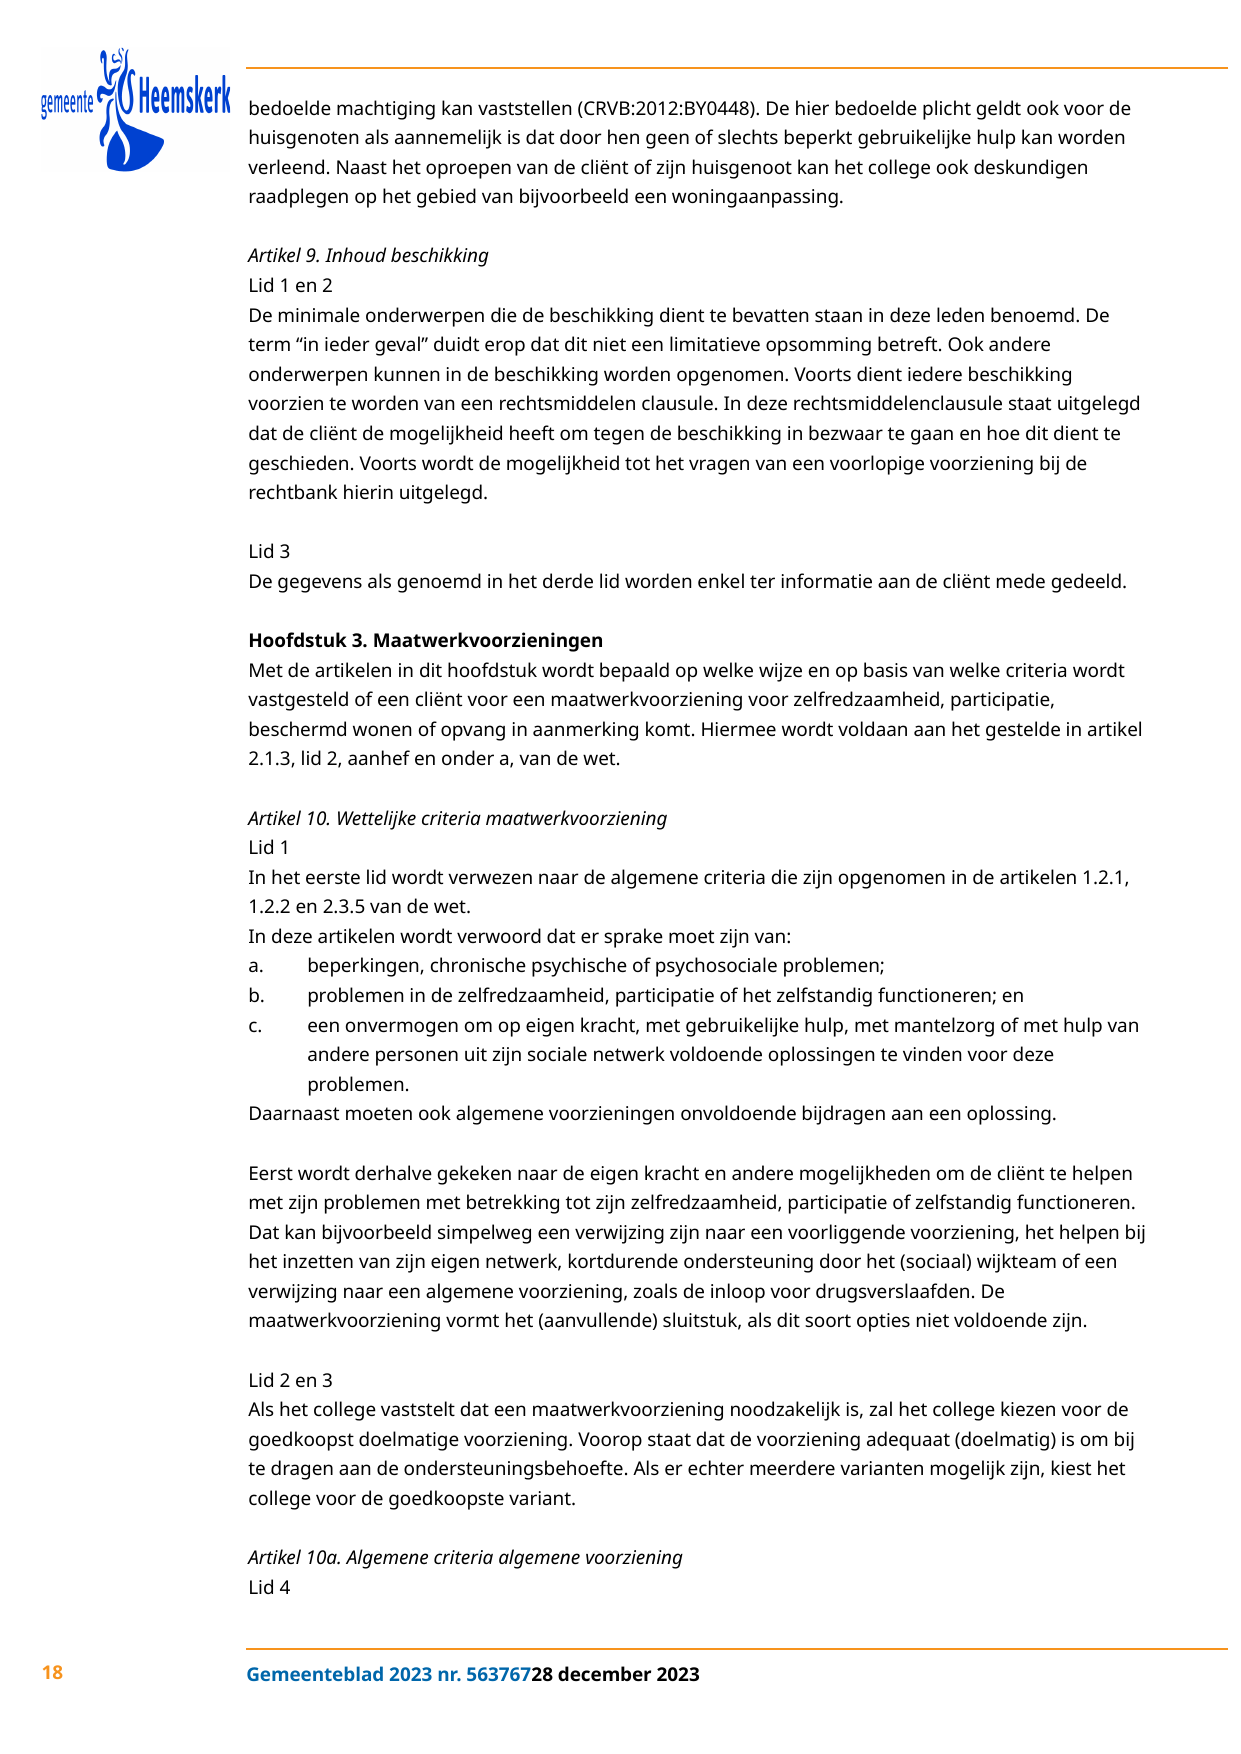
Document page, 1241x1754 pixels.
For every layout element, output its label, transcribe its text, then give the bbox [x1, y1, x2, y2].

list problemen in de zelfredzaamheid, participatie of het zelfstandig functioneren; en [248, 982, 1152, 1008]
text Daarnaast moeten ook algemene voorzieningen onvoldoende bijdragen aan een oplossing. [248, 1101, 1152, 1126]
text In deze artikelen wordt verwoord dat er sprake moet zijn van: [248, 923, 1152, 949]
text bedoelde machtiging kan vaststellen (CRVB:2012:BY0448). De hier bedoelde plicht geldt ook voor de huisgenoten als aannemelijk is dat door hen geen of slechts beperkt gebruikelijke hulp kan worden verleend. Naast het oproepen van de cliënt of zijn huisgenoot kan het college ook deskundigen raadplegen op het gebied van bijvoorbeeld een woningaanpassing. [248, 95, 1152, 209]
text Artikel 10a. Algemene criteria algemene voorziening [248, 1544, 1152, 1570]
text Met de artikelen in dit hoofdstuk wordt bepaald op welke wijze en op basis van welke criteria wordt vastgesteld of een cliënt voor een maatwerkvoorziening voor zelfredzaamheid, participatie, beschermd wonen of opvang in aanmerking komt. Hiermee wordt voldaan aan het gestelde in artikel 2.1.3, lid 2, aanhef en onder a, van de wet. [248, 657, 1152, 771]
list een onvermogen om op eigen kracht, met gebruikelijke hulp, met mantelzorg of met hulp van andere personen uit zijn sociale netwerk voldoende oplossingen te vinden voor deze problemen. [248, 1012, 1152, 1097]
text Lid 3 [248, 538, 1152, 564]
text In het eerste lid wordt verwezen naar de algemene criteria die zijn opgenomen in de artikelen 1.2.1, 1.2.2 en 2.3.5 van de wet. [248, 864, 1152, 919]
text Hoofdstuk 3. Maatwerkvoorzieningen [248, 627, 1152, 653]
text De minimale onderwerpen die de beschikking dient te bevatten staan in deze leden benoemd. De term “in ieder geval” duidt erop dat dit niet een limitatieve opsomming betreft. Ook andere onderwerpen kunnen in de beschikking worden opgenomen. Voorts dient iedere beschikking voorzien te worden van een rechtsmiddelen clausule. In deze rechtsmiddelenclausule staat uitgelegd dat de cliënt de mogelijkheid heeft om tegen de beschikking in bezwaar te gaan en hoe dit dient te geschieden. Voorts wordt de mogelijkheid tot het vragen van een voorlopige voorziening bij de rechtbank hierin uitgelegd. [248, 302, 1152, 505]
picture [41, 47, 231, 172]
text Lid 2 en 3 [248, 1367, 1152, 1393]
text Artikel 10. Wettelijke criteria maatwerkvoorziening [248, 805, 1152, 831]
text Artikel 9. Inhoud beschikking [248, 243, 1152, 268]
text De gegevens als genoemd in het derde lid worden enkel ter informatie aan de cliënt mede gedeeld. [248, 568, 1152, 594]
text Als het college vaststelt dat een maatwerkvoorziening noodzakelijk is, zal het college kiezen voor de goedkoopst doelmatige voorziening. Voorop staat dat de voorziening adequaat (doelmatig) is om bij te dragen aan de ondersteuningsbehoefte. Als er echter meerdere varianten mogelijk zijn, kiest het college voor de goedkoopste variant. [248, 1396, 1152, 1511]
list beperkingen, chronische psychische of psychosociale problemen; [248, 953, 1152, 978]
text Eerst wordt derhalve gekeken naar de eigen kracht en andere mogelijkheden om de cliënt te helpen met zijn problemen met betrekking tot zijn zelfredzaamheid, participatie of zelfstandig functioneren. Dat kan bijvoorbeeld simpelweg een verwijzing zijn naar een voorliggende voorziening, het helpen bij het inzetten van zijn eigen netwerk, kortdurende ondersteuning door het (sociaal) wijkteam of een verwijzing naar een algemene voorziening, zoals de inloop voor drugsverslaafden. De maatwerkvoorziening vormt het (aanvullende) sluitstuk, als dit soort opties niet voldoende zijn. [248, 1160, 1152, 1333]
text Lid 1 en 2 [248, 272, 1152, 298]
text Lid 4 [248, 1574, 1152, 1600]
text Lid 1 [248, 834, 1152, 860]
